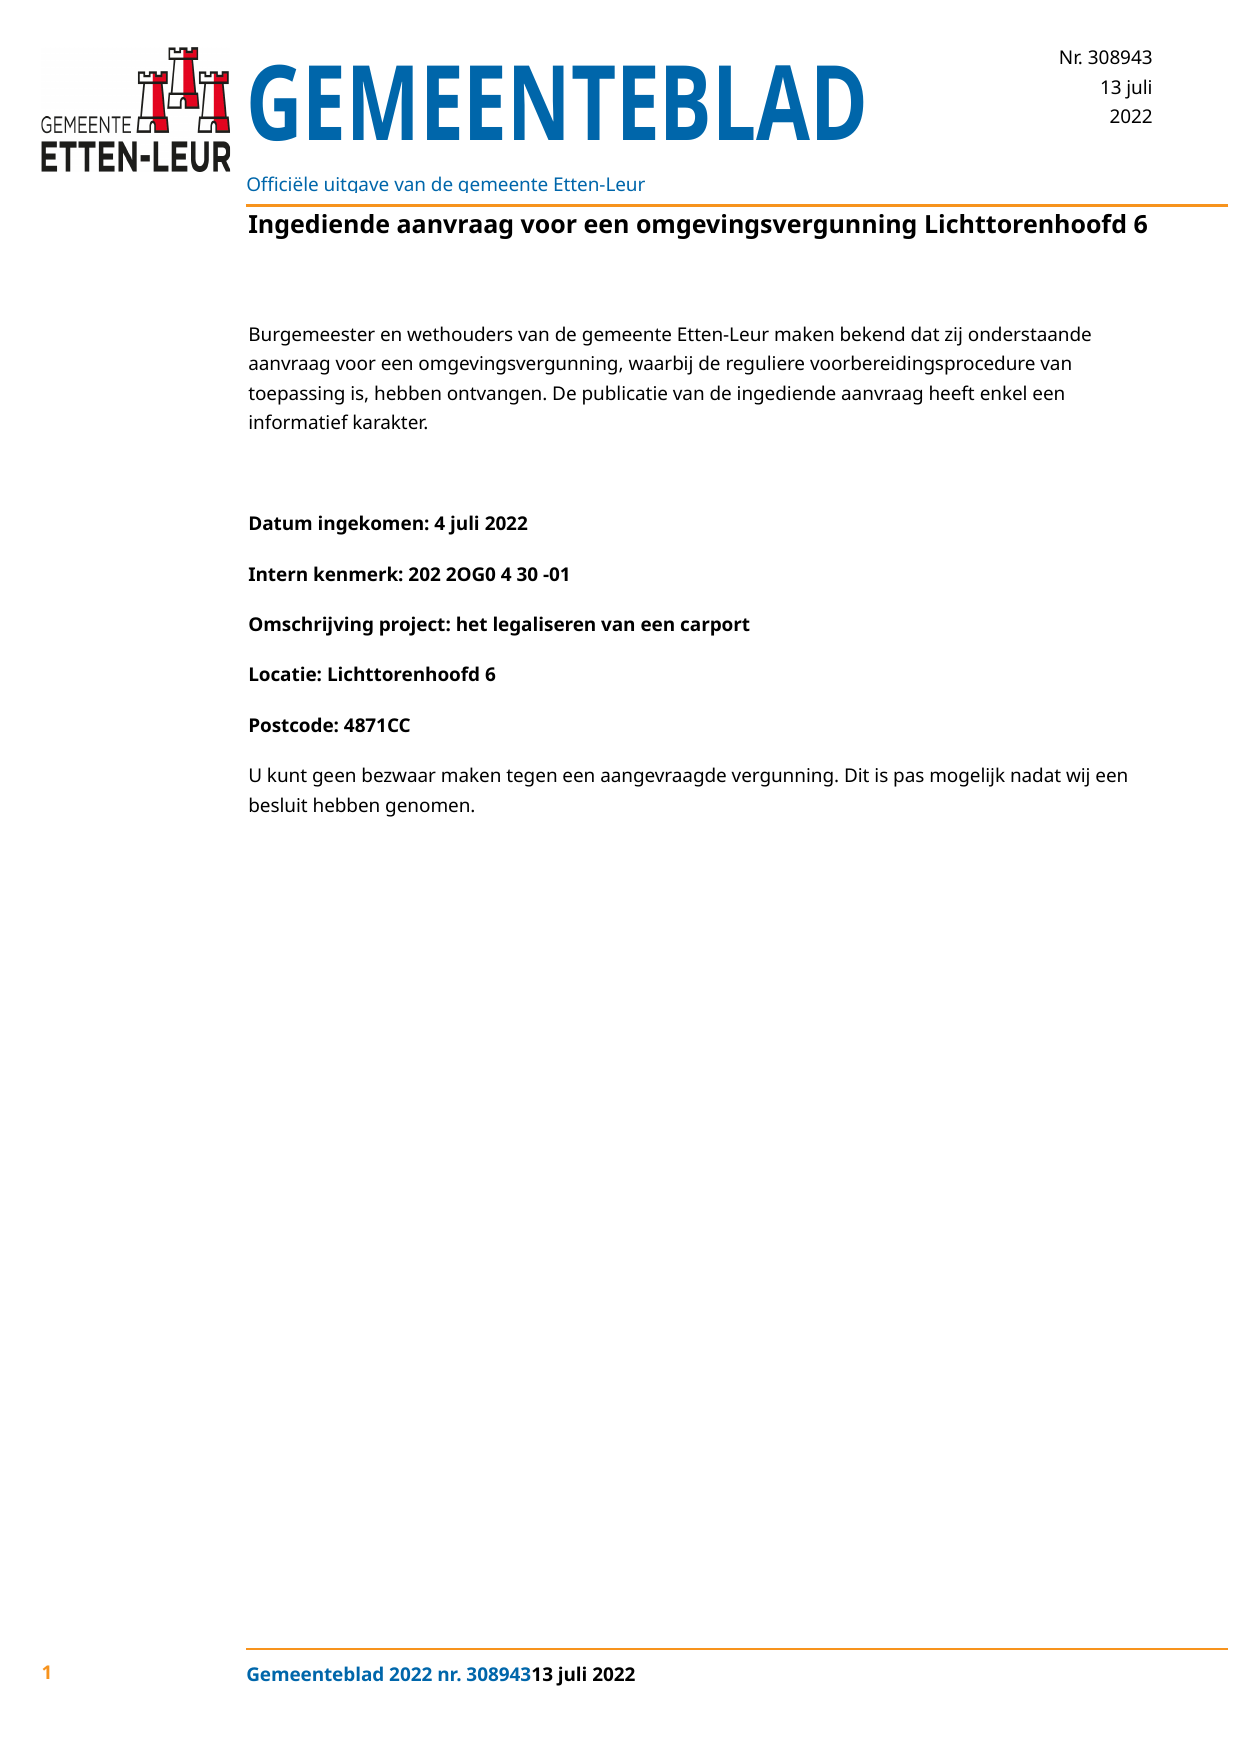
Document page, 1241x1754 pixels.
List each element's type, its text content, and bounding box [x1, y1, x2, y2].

text U kunt geen bezwaar maken tegen een aangevraagde vergunning. Dit is pas mogelijk nadat wij een besluit hebben genomen. [248, 762, 1152, 818]
text Postcode: 4871CC [248, 712, 1152, 738]
text Burgemeester en wethouders van de gemeente Etten-Leur maken bekend dat zij onderstaande aanvraag voor een omgevingsvergunning, waarbij de reguliere voorbereidingsprocedure van toepassing is, hebben ontvangen. De publicatie van de ingediende aanvraag heeft enkel een informatief karakter. [248, 321, 1152, 435]
text Intern kenmerk: 202 2OG0 4 30 -01 [248, 561, 1152, 586]
text Omschrijving project: het legaliseren van een carport [248, 611, 1152, 637]
text Ingediende aanvraag voor een omgevingsvergunning Lichttorenhoofd 6 [248, 207, 1152, 241]
text Locatie: Lichttorenhoofd 6 [248, 662, 1152, 687]
text Datum ingekomen: 4 juli 2022 [248, 510, 1152, 536]
picture [41, 47, 231, 172]
